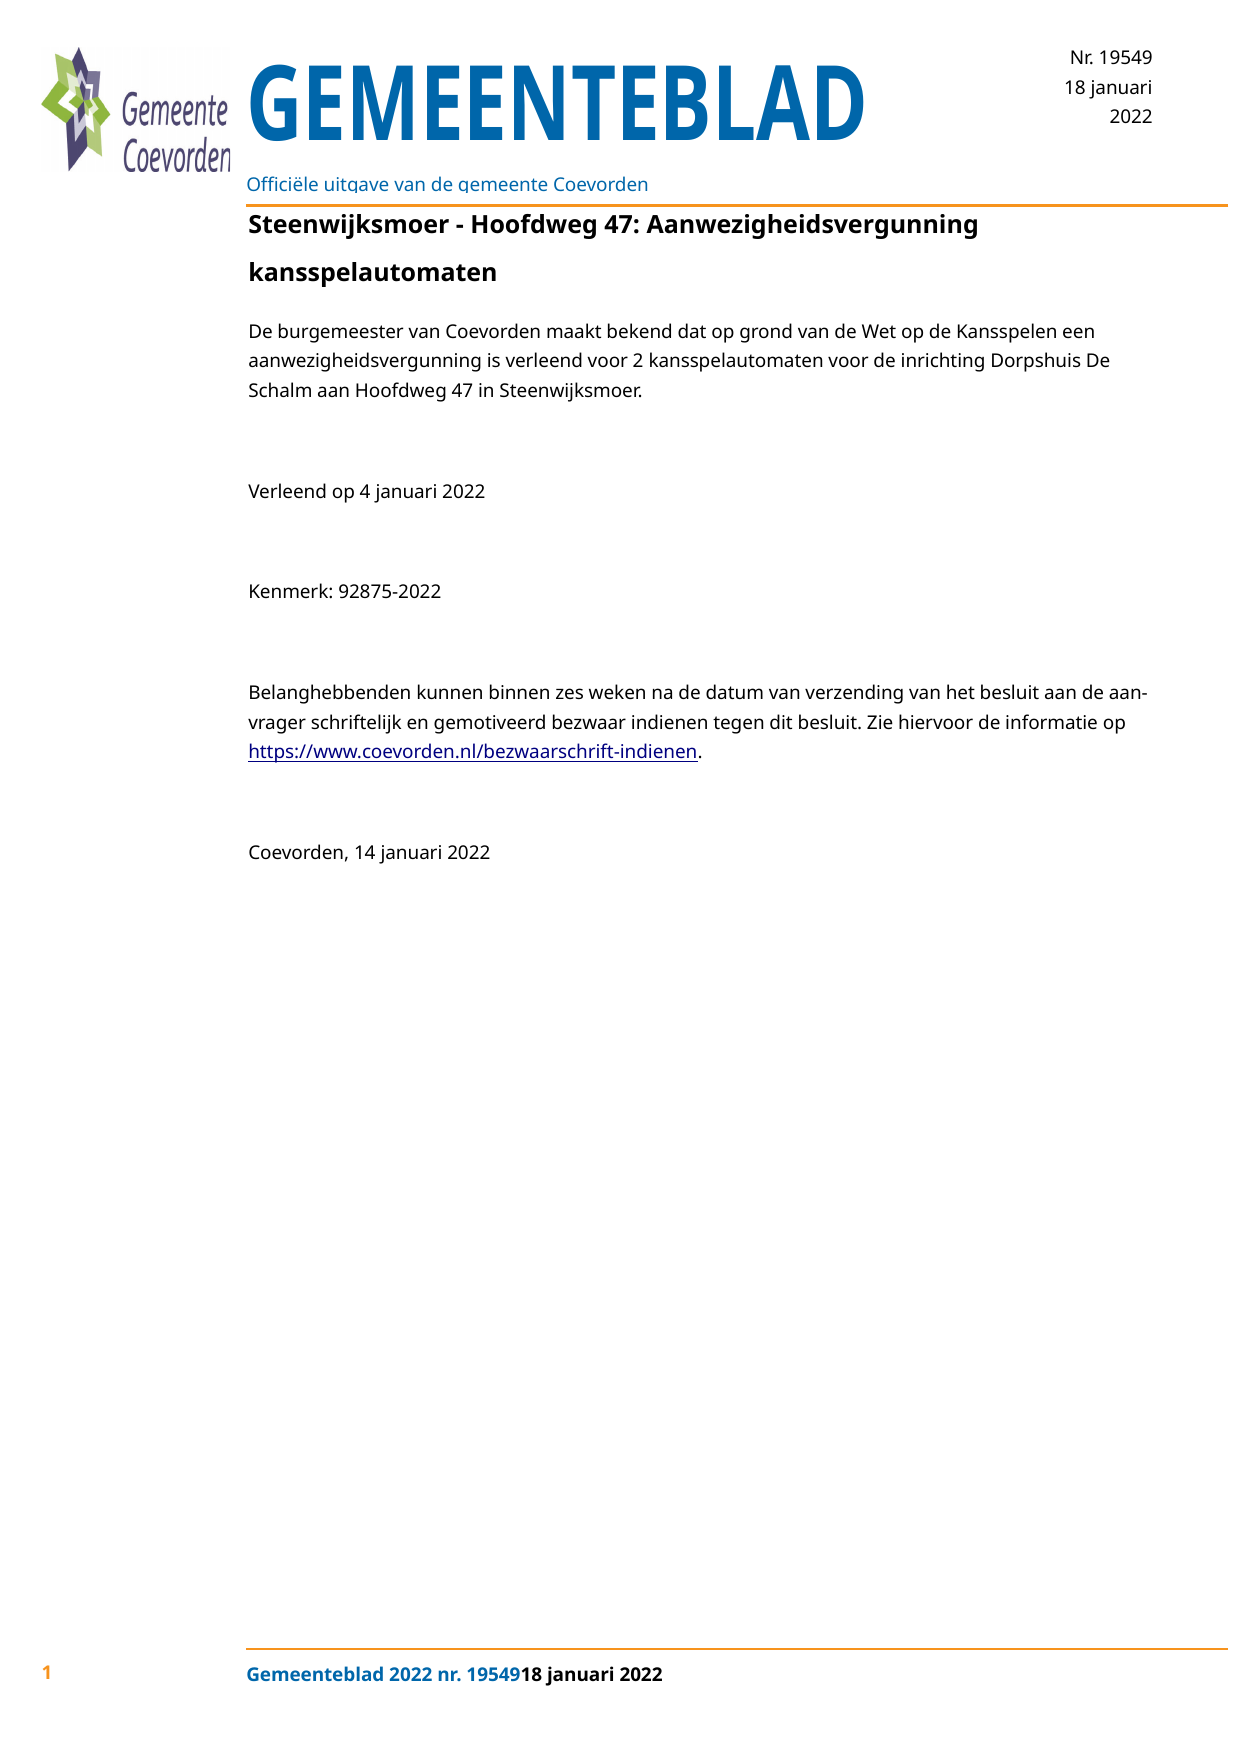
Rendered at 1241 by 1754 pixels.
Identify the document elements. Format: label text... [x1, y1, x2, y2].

picture [41, 47, 231, 172]
text De burgemeester van Coevorden maakt bekend dat op grond van de Wet op de Kansspelen een aanwezigheidsvergunning is verleend voor 2 kansspelautomaten voor de inrichting Dorpshuis De Schalm aan Hoofdweg 47 in Steenwijksmoer. [248, 318, 1152, 403]
text Steenwijksmoer - Hoofdweg 47: Aanwezigheidsvergunning kansspelautomaten [248, 207, 1152, 288]
text Verleend op 4 januari 2022 [248, 478, 1152, 504]
text Coevorden, 14 januari 2022 [248, 839, 1152, 865]
text Kenmerk: 92875-2022 [248, 579, 1152, 604]
text Belanghebbenden kunnen binnen zes weken na de datum van verzending van het besluit aan de aan-vrager schriftelijk en gemotiveerd bezwaar indienen tegen dit besluit. Zie hiervoor de informatie op https://www.coevorden.nl/bezwaarschrift-indienen. [248, 679, 1152, 764]
